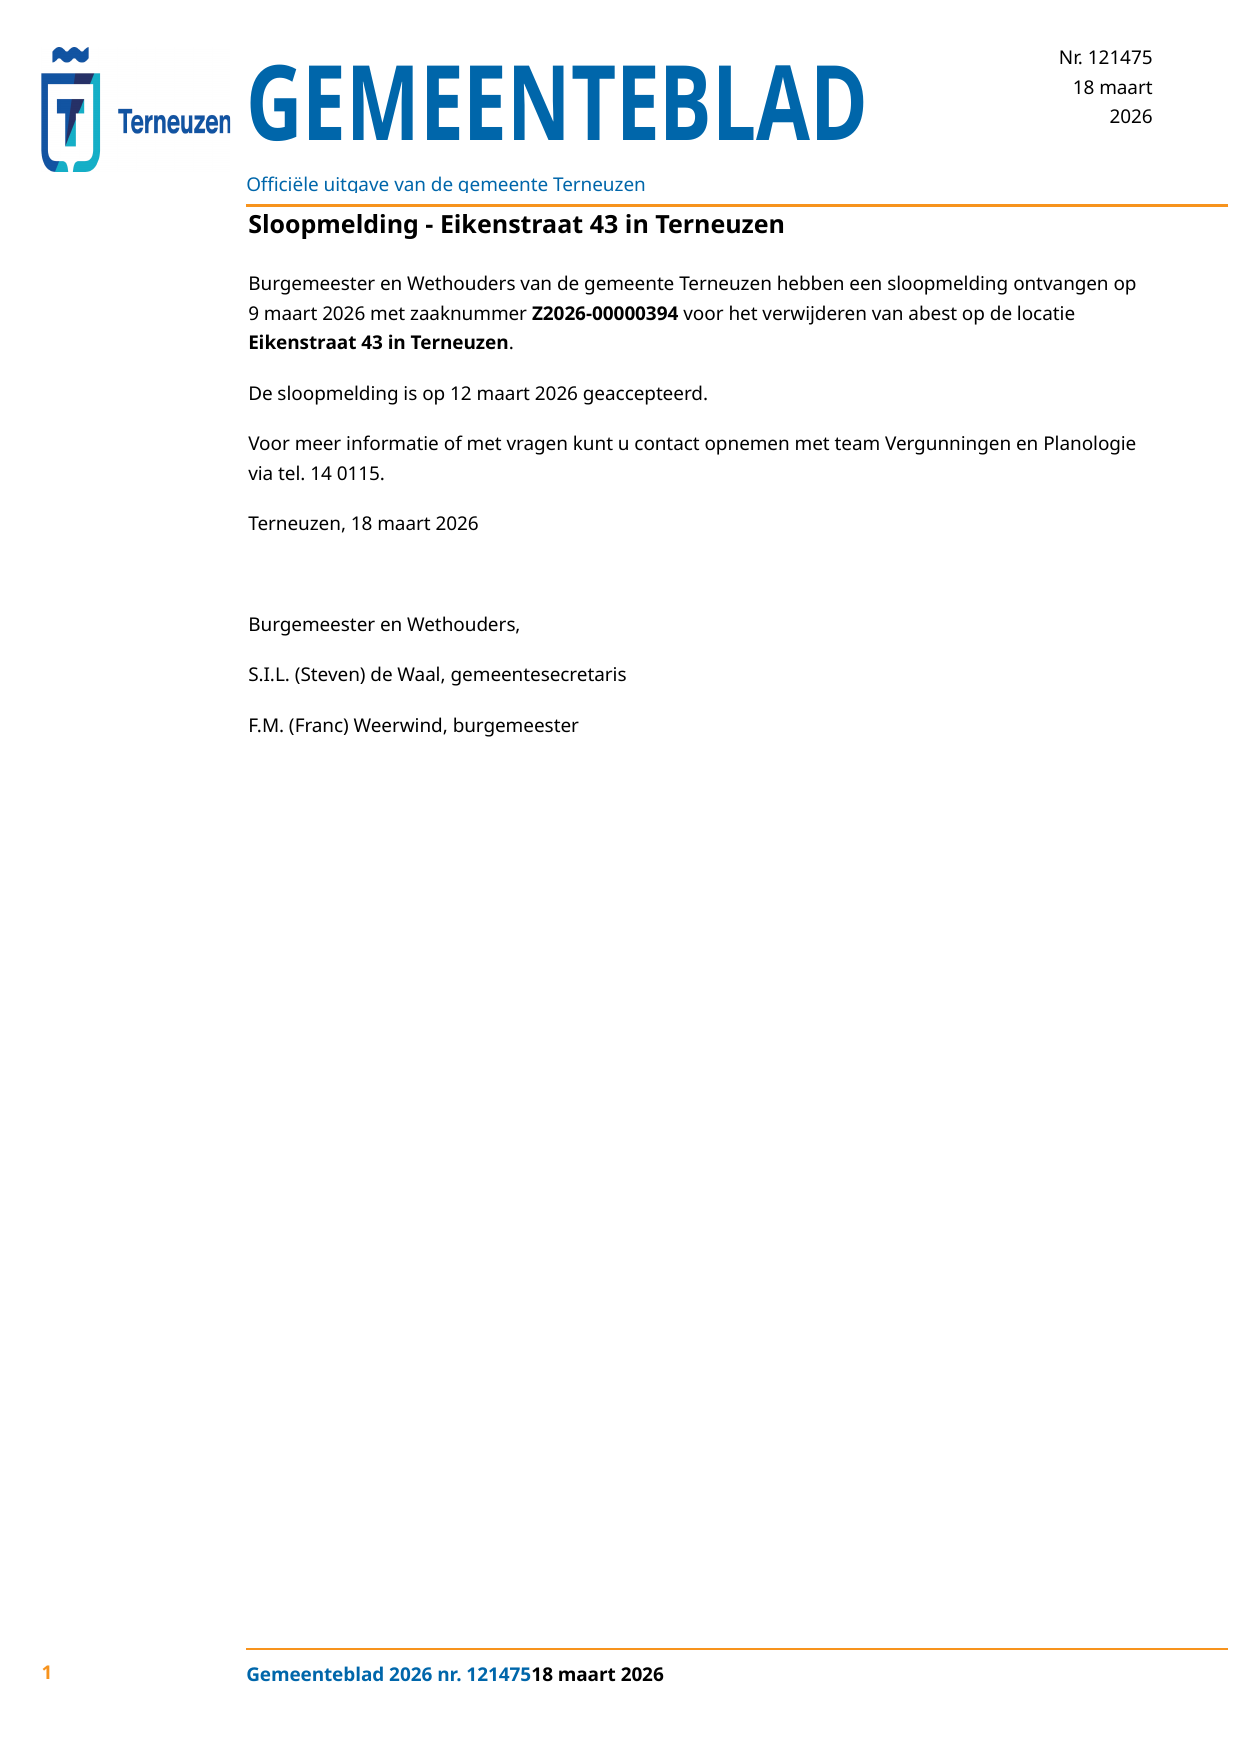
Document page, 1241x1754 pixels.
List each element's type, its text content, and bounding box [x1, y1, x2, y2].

text De sloopmelding is op 12 maart 2026 geaccepteerd. [248, 380, 1152, 406]
picture [41, 47, 231, 172]
text Sloopmelding - Eikenstraat 43 in Terneuzen [248, 207, 1152, 241]
text Terneuzen, 18 maart 2026 [248, 510, 1152, 536]
text Voor meer informatie of met vragen kunt u contact opnemen met team Vergunningen en Planologie via tel. 14 0115. [248, 430, 1152, 486]
text Burgemeester en Wethouders van de gemeente Terneuzen hebben een sloopmelding ontvangen op 9 maart 2026 met zaaknummer Z2026-00000394 voor het verwijderen van abest op de locatie Eikenstraat 43 in Terneuzen. [248, 270, 1152, 355]
text S.I.L. (Steven) de Waal, gemeentesecretaris [248, 662, 1152, 687]
text F.M. (Franc) Weerwind, burgemeester [248, 712, 1152, 738]
text Burgemeester en Wethouders, [248, 611, 1152, 637]
